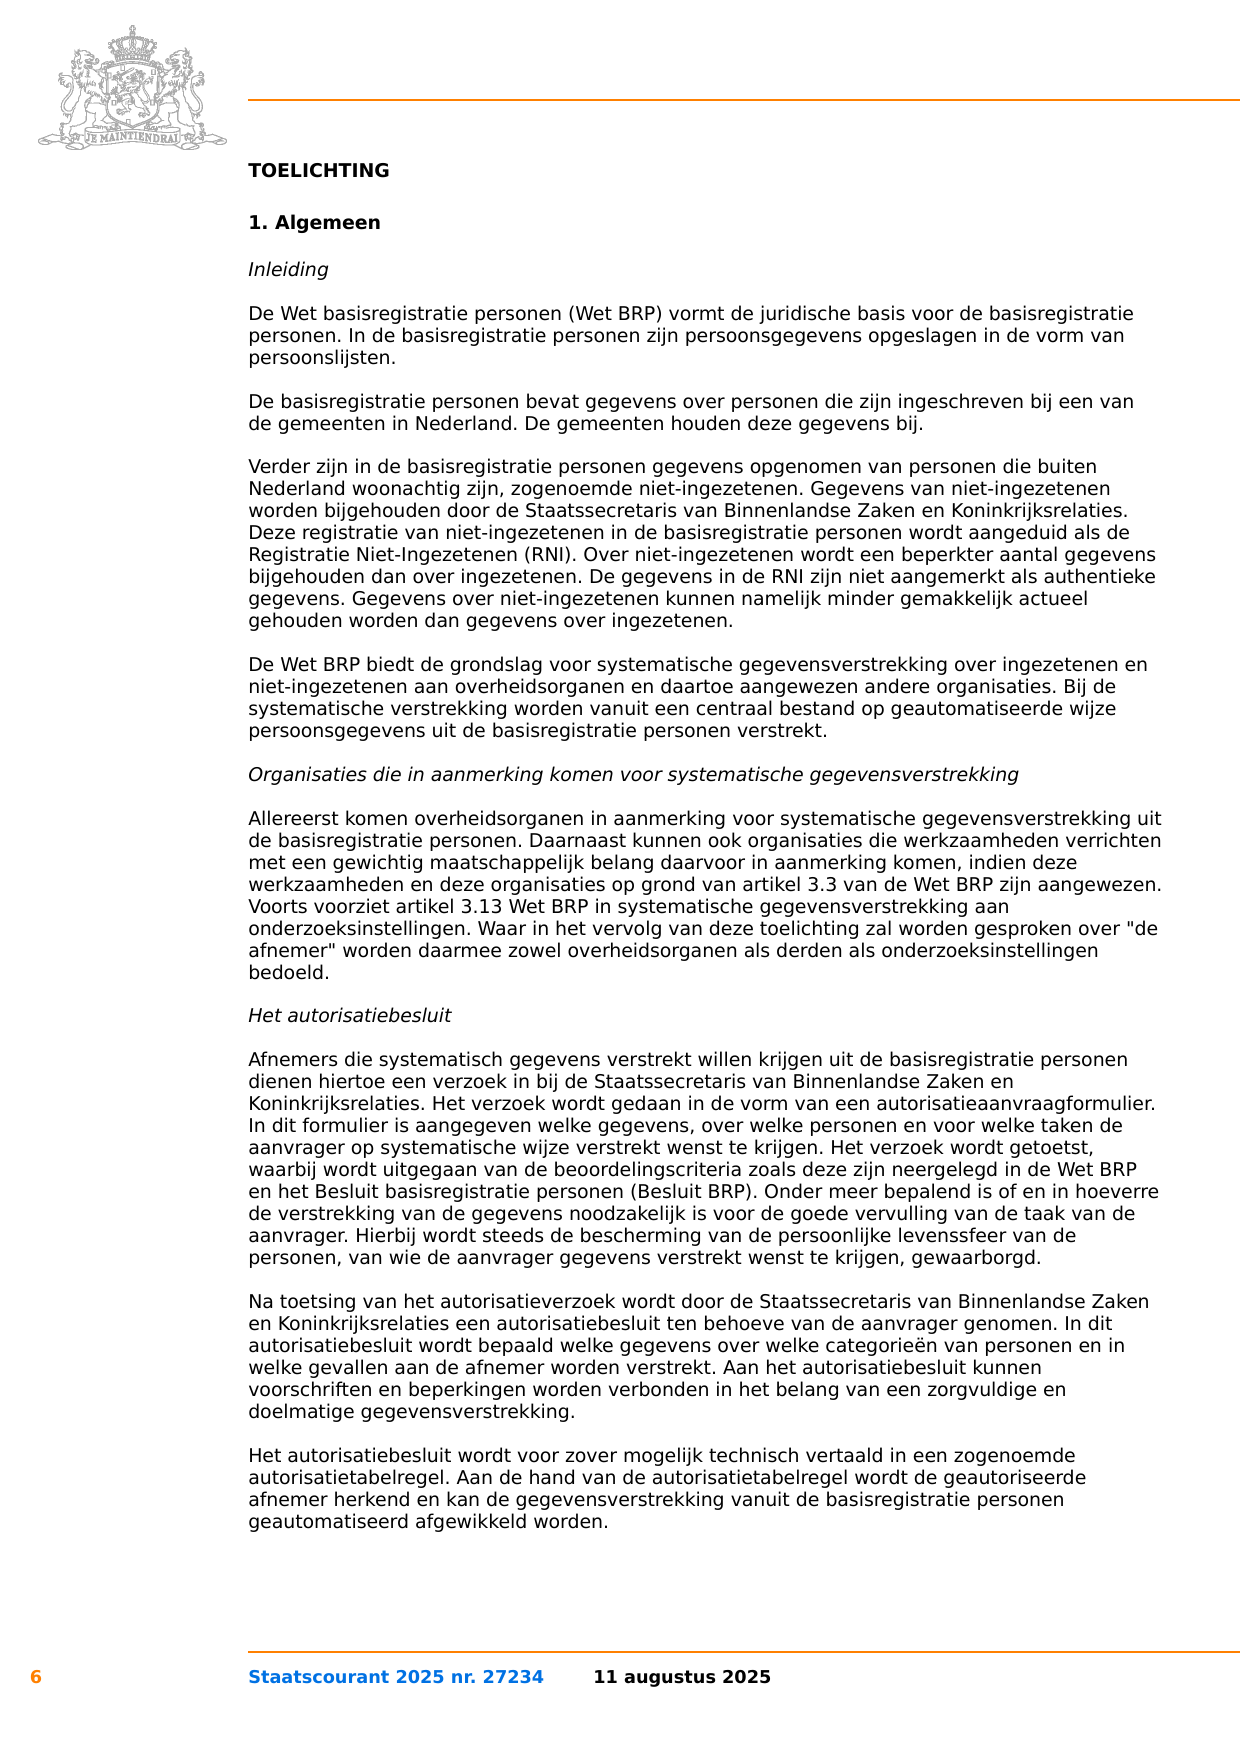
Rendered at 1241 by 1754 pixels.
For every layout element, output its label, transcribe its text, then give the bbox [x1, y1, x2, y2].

subtitle Organisaties die in aanmerking komen voor systematische gegevensverstrekking [248, 764, 1163, 786]
subtitle Het autorisatiebesluit [248, 1005, 1163, 1027]
text Verder zijn in de basisregistratie personen gegevens opgenomen van personen die buiten Nederland woonachtig zijn, zogenoemde niet-ingezetenen. Gegevens van niet-ingezetenen worden bijgehouden door de Staatssecretaris van Binnenlandse Zaken en Koninkrijksrelaties. Deze registratie van niet-ingezetenen in de basisregistratie personen wordt aangeduid als de Registratie Niet-Ingezetenen (RNI). Over niet-ingezetenen wordt een beperkter aantal gegevens bijgehouden dan over ingezetenen. De gegevens in de RNI zijn niet aangemerkt als authentieke gegevens. Gegevens over niet-ingezetenen kunnen namelijk minder gemakkelijk actueel gehouden worden dan gegevens over ingezetenen. [248, 456, 1163, 632]
text Allereerst komen overheidsorganen in aanmerking voor systematische gegevensverstrekking uit de basisregistratie personen. Daarnaast kunnen ook organisaties die werkzaamheden verrichten met een gewichtig maatschappelijk belang daarvoor in aanmerking komen, indien deze werkzaamheden en deze organisaties op grond van artikel 3.3 van de Wet BRP zijn aangewezen. Voorts voorziet artikel 3.13 Wet BRP in systematische gegevensverstrekking aan onderzoeksinstellingen. Waar in het vervolg van deze toelichting zal worden gesproken over "de afnemer" worden daarmee zowel overheidsorganen als derden als onderzoeksinstellingen bedoeld. [248, 808, 1163, 983]
text Afnemers die systematisch gegevens verstrekt willen krijgen uit de basisregistratie personen dienen hiertoe een verzoek in bij de Staatssecretaris van Binnenlandse Zaken en Koninkrijksrelaties. Het verzoek wordt gedaan in de vorm van een autorisatieaanvraagformulier. [248, 1049, 1163, 1115]
text De Wet BRP biedt de grondslag voor systematische gegevensverstrekking over ingezetenen en niet-ingezetenen aan overheidsorganen en daartoe aangewezen andere organisaties. Bij de systematische verstrekking worden vanuit een centraal bestand op geautomatiseerde wijze persoonsgegevens uit de basisregistratie personen verstrekt. [248, 654, 1163, 742]
text De Wet basisregistratie personen (Wet BRP) vormt de juridische basis voor de basisregistratie personen. In de basisregistratie personen zijn persoonsgegevens opgeslagen in de vorm van persoonslijsten. [248, 303, 1163, 369]
text De basisregistratie personen bevat gegevens over personen die zijn ingeschreven bij een van de gemeenten in Nederland. De gemeenten houden deze gegevens bij. [248, 391, 1163, 434]
text Na toetsing van het autorisatieverzoek wordt door de Staatssecretaris van Binnenlandse Zaken en Koninkrijksrelaties een autorisatiebesluit ten behoeve van de aanvrager genomen. In dit autorisatiebesluit wordt bepaald welke gegevens over welke categorieën van personen en in welke gevallen aan de afnemer worden verstrekt. Aan het autorisatiebesluit kunnen voorschriften en beperkingen worden verbonden in het belang van een zorgvuldige en doelmatige gegevensverstrekking. [248, 1291, 1163, 1423]
subtitle Inleiding [248, 259, 1163, 281]
text Het autorisatiebesluit wordt voor zover mogelijk technisch vertaald in een zogenoemde autorisatietabelregel. Aan de hand van de autorisatietabelregel wordt de geautoriseerde afnemer herkend en kan de gegevensverstrekking vanuit de basisregistratie personen geautomatiseerd afgewikkeld worden. [248, 1445, 1163, 1533]
text In dit formulier is aangegeven welke gegevens, over welke personen en voor welke taken de aanvrager op systematische wijze verstrekt wenst te krijgen. Het verzoek wordt getoetst, waarbij wordt uitgegaan van de beoordelingscriteria zoals deze zijn neergelegd in de Wet BRP en het Besluit basisregistratie personen (Besluit BRP). Onder meer bepalend is of en in hoeverre de verstrekking van de gegevens noodzakelijk is voor de goede vervulling van de taak van de aanvrager. Hierbij wordt steeds de bescherming van de persoonlijke levenssfeer van de personen, van wie de aanvrager gegevens verstrekt wenst te krijgen, gewaarborgd. [248, 1115, 1163, 1269]
picture [38, 25, 227, 150]
subtitle TOELICHTING [248, 160, 1163, 182]
subtitle 1. Algemeen [248, 212, 1163, 234]
